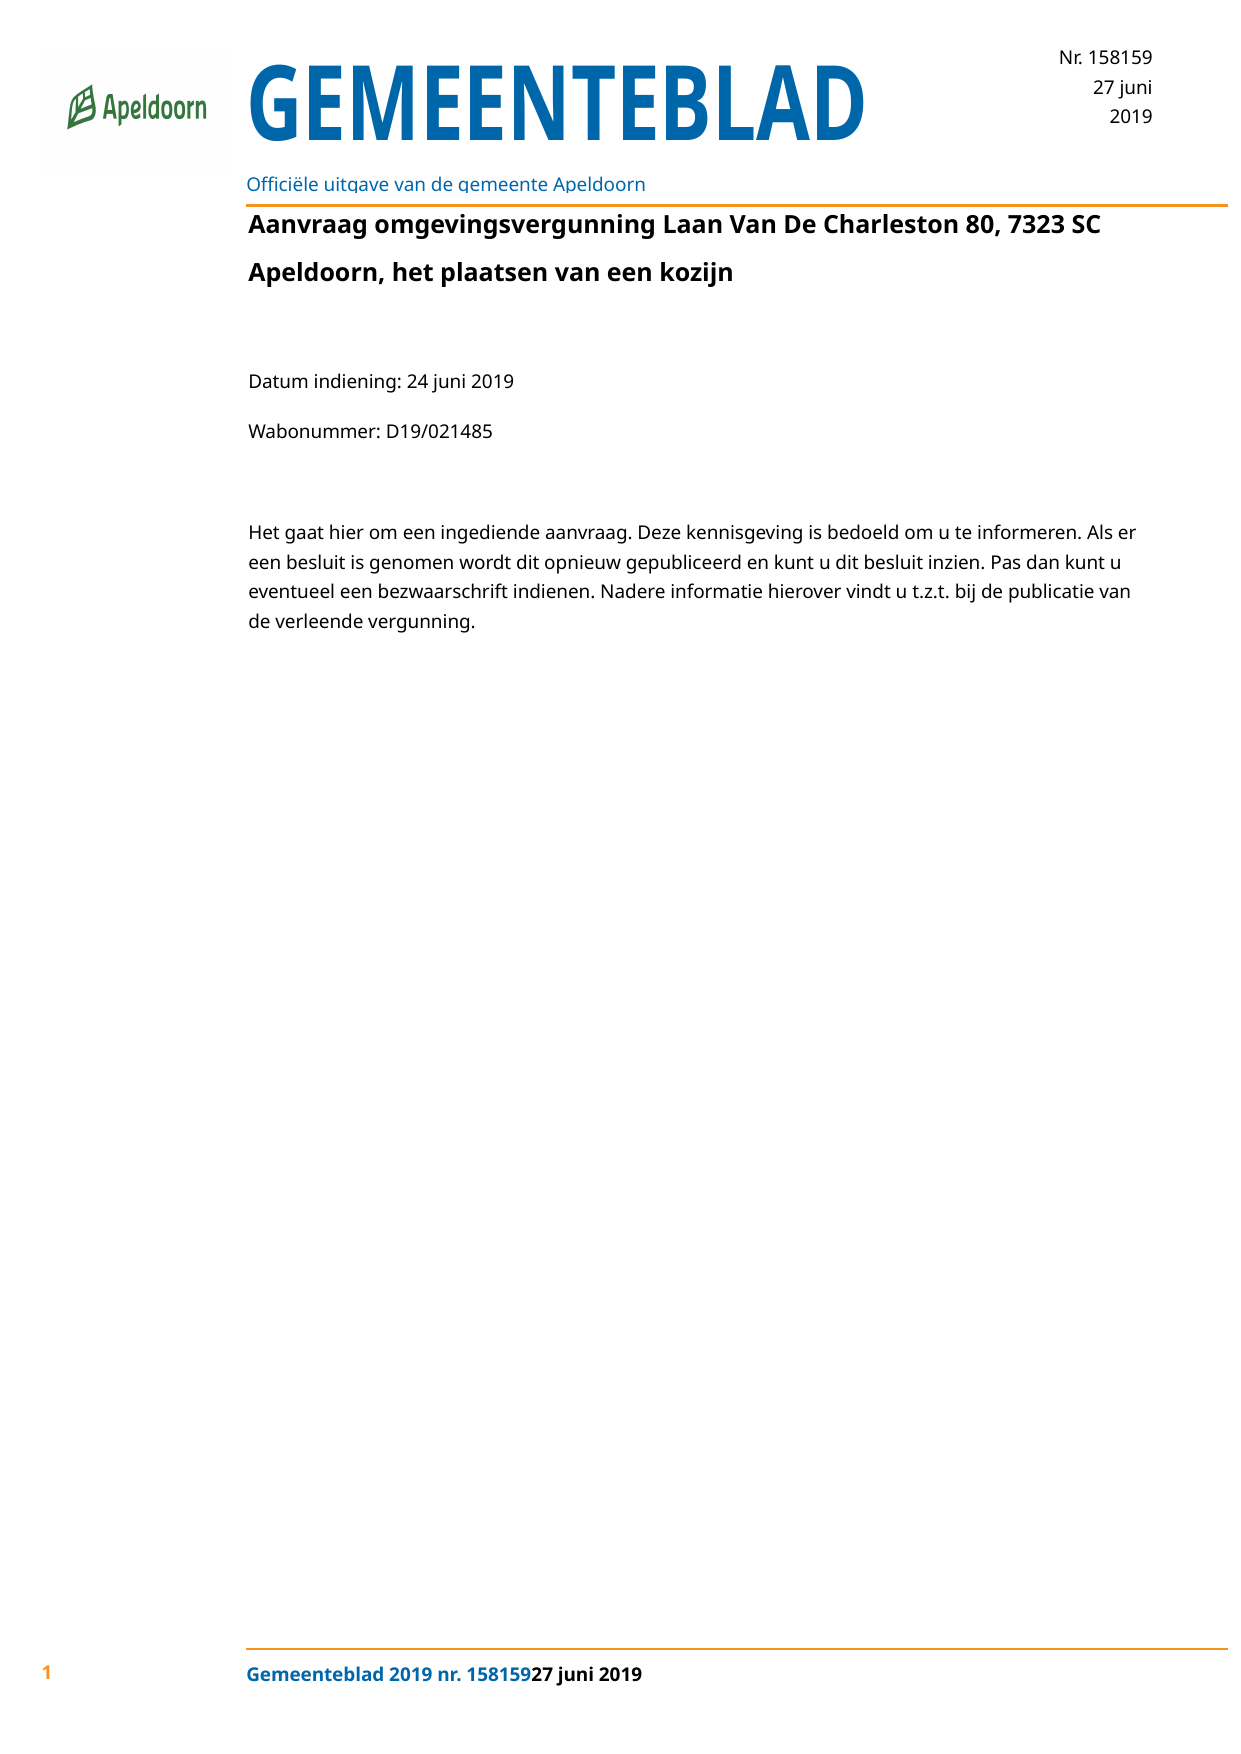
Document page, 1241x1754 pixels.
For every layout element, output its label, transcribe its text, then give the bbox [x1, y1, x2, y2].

text Aanvraag omgevingsvergunning Laan Van De Charleston 80, 7323 SC Apeldoorn, het plaatsen van een kozijn [248, 207, 1152, 288]
text Het gaat hier om een ingediende aanvraag. Deze kennisgeving is bedoeld om u te informeren. Als er een besluit is genomen wordt dit opnieuw gepubliceerd en kunt u dit besluit inzien. Pas dan kunt u eventueel een bezwaarschrift indienen. Nadere informatie hierover vindt u t.z.t. bij de publicatie van de verleende vergunning. [248, 519, 1152, 634]
picture [41, 47, 231, 172]
text Datum indiening: 24 juni 2019 [248, 368, 1152, 394]
text Wabonummer: D19/021485 [248, 419, 1152, 444]
